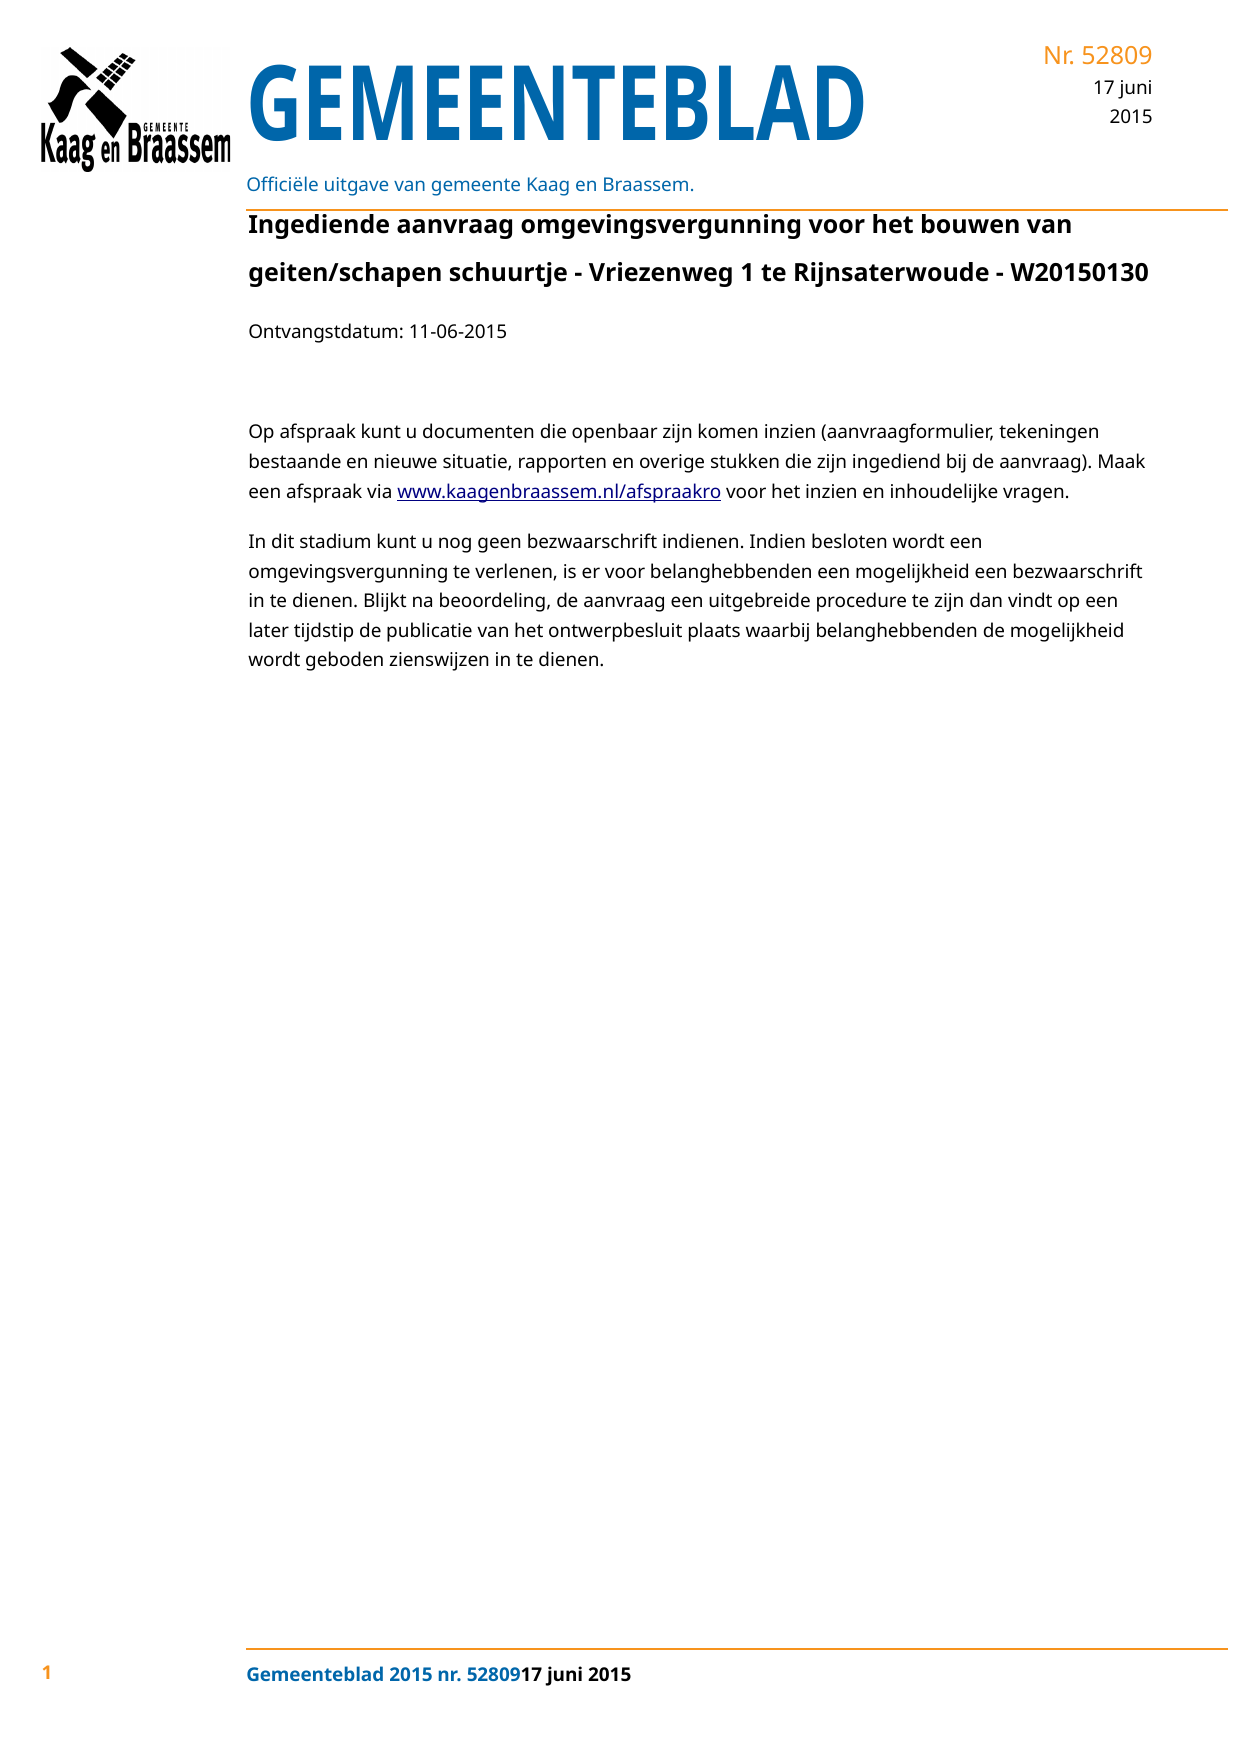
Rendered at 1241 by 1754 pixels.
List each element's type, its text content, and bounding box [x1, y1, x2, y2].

picture [41, 47, 231, 172]
text Op afspraak kunt u documenten die openbaar zijn komen inzien (aanvraagformulier, tekeningen bestaande en nieuwe situatie, rapporten en overige stukken die zijn ingediend bij de aanvraag). Maak een afspraak via www.kaagenbraassem.nl/afspraakro voor het inzien en inhoudelijke vragen. [248, 419, 1152, 504]
text Ontvangstdatum: 11-06-2015 [248, 318, 1152, 344]
text Ingediende aanvraag omgevingsvergunning voor het bouwen van geiten/schapen schuurtje - Vriezenweg 1 te Rijnsaterwoude - W20150130 [248, 211, 1152, 288]
text In dit stadium kunt u nog geen bezwaarschrift indienen. Indien besloten wordt een omgevingsvergunning te verlenen, is er voor belanghebbenden een mogelijkheid een bezwaarschrift in te dienen. Blijkt na beoordeling, de aanvraag een uitgebreide procedure te zijn dan vindt op een later tijdstip de publicatie van het ontwerpbesluit plaats waarbij belanghebbenden de mogelijkheid wordt geboden zienswijzen in te dienen. [248, 528, 1152, 672]
